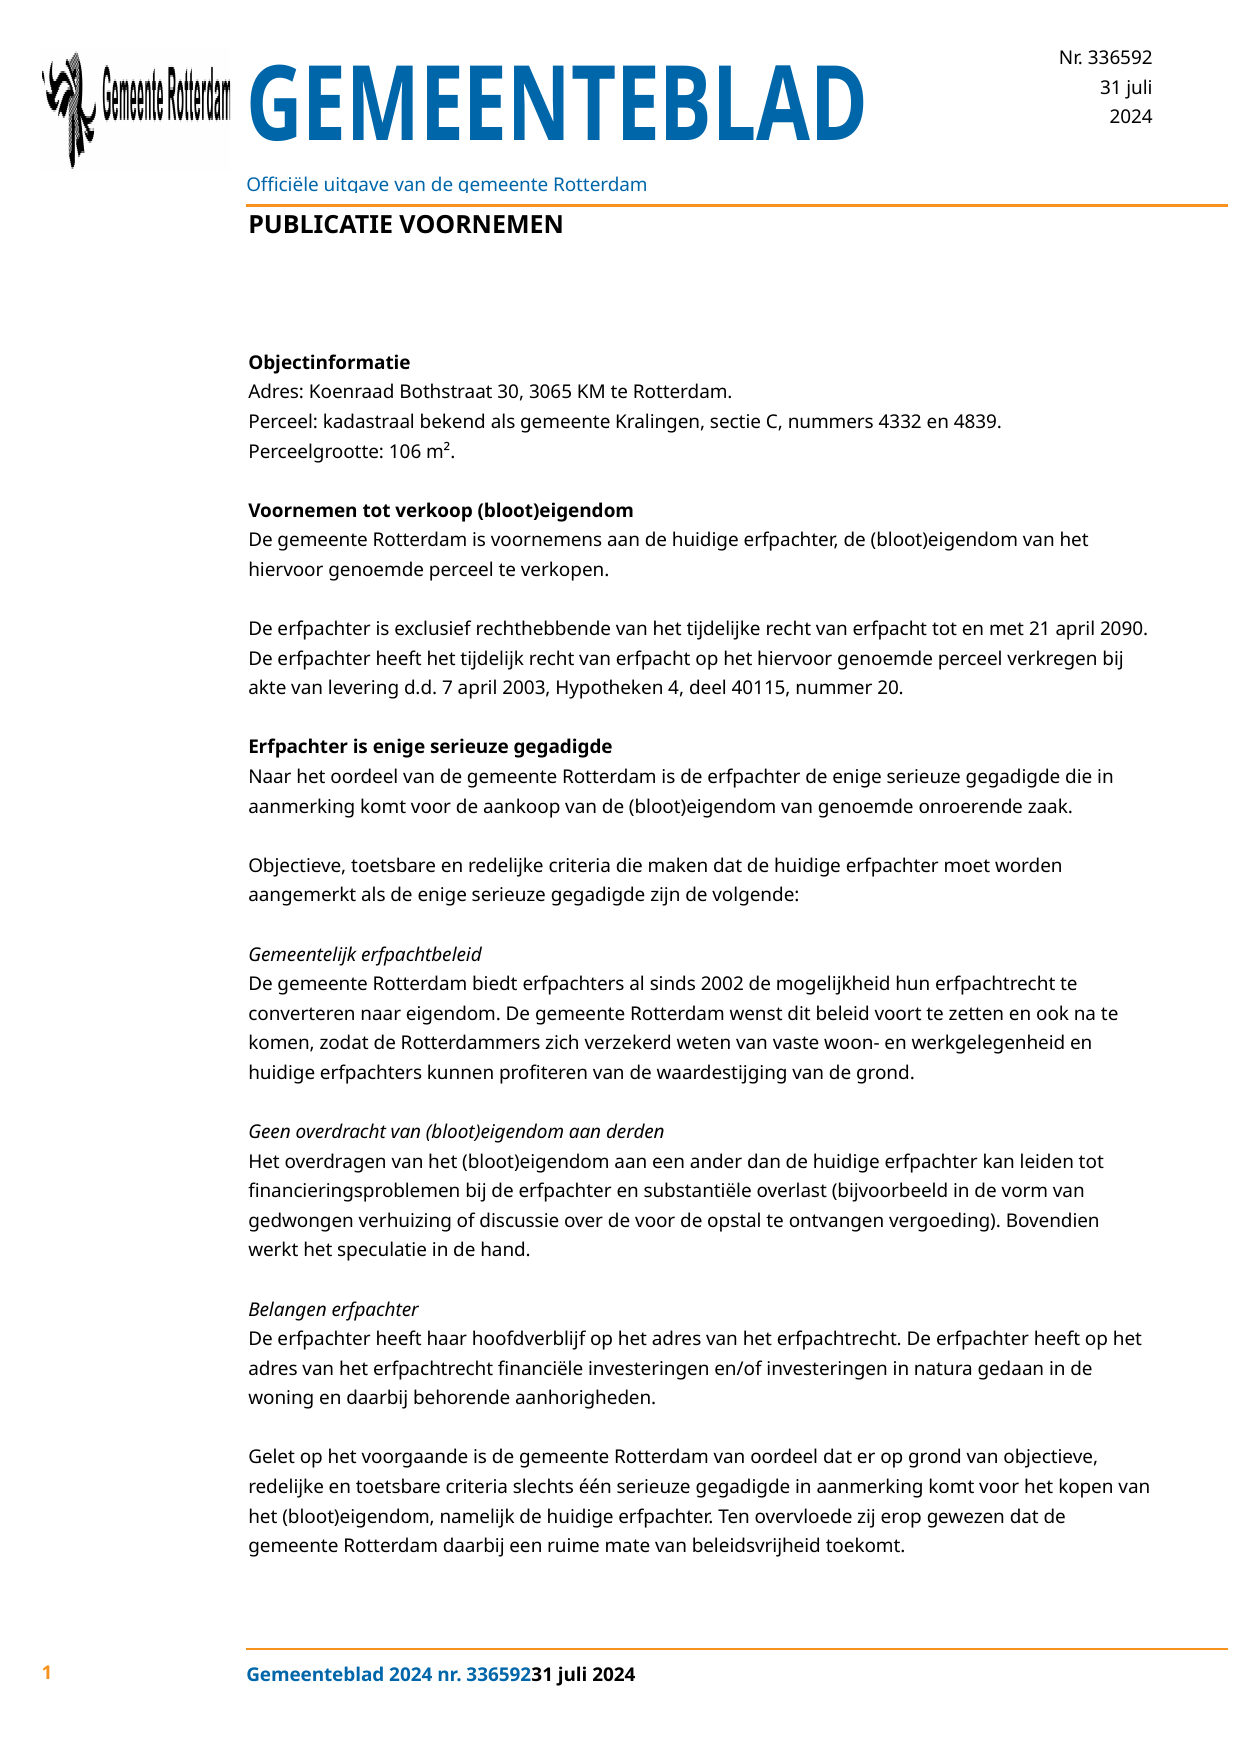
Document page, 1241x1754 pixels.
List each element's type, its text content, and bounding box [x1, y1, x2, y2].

text De gemeente Rotterdam is voornemens aan de huidige erfpachter, de (bloot)eigendom van het hiervoor genoemde perceel te verkopen. [248, 527, 1152, 582]
text PUBLICATIE VOORNEMEN [248, 207, 1152, 241]
text Objectinformatie [248, 349, 1152, 375]
text Naar het oordeel van de gemeente Rotterdam is de erfpachter de enige serieuze gegadigde die in aanmerking komt voor de aankoop van de (bloot)eigendom van genoemde onroerende zaak. [248, 763, 1152, 819]
text Adres: Koenraad Bothstraat 30, 3065 KM te Rotterdam. [248, 379, 1152, 404]
text Gelet op het voorgaande is de gemeente Rotterdam van oordeel dat er op grond van objectieve, redelijke en toetsbare criteria slechts één serieuze gegadigde in aanmerking komt voor het kopen van het (bloot)eigendom, namelijk de huidige erfpachter. Ten overvloede zij erop gewezen dat de gemeente Rotterdam daarbij een ruime mate van beleidsvrijheid toekomt. [248, 1444, 1152, 1558]
picture [41, 47, 231, 172]
text Voornemen tot verkoop (bloot)eigendom [248, 497, 1152, 523]
text De gemeente Rotterdam biedt erfpachters al sinds 2002 de mogelijkheid hun erfpachtrecht te converteren naar eigendom. De gemeente Rotterdam wenst dit beleid voort te zetten en ook na te komen, zodat de Rotterdammers zich verzekerd weten van vaste woon- en werkgelegenheid en huidige erfpachters kunnen profiteren van de waardestijging van de grond. [248, 970, 1152, 1085]
text Objectieve, toetsbare en redelijke criteria die maken dat de huidige erfpachter moet worden aangemerkt als de enige serieuze gegadigde zijn de volgende: [248, 852, 1152, 907]
text Belangen erfpachter [248, 1296, 1152, 1322]
text Geen overdracht van (bloot)eigendom aan derden [248, 1118, 1152, 1144]
text Perceel: kadastraal bekend als gemeente Kralingen, sectie C, nummers 4332 en 4839. [248, 408, 1152, 434]
text De erfpachter heeft haar hoofdverblijf op het adres van het erfpachtrecht. De erfpachter heeft op het adres van het erfpachtrecht financiële investeringen en/of investeringen in natura gedaan in de woning en daarbij behorende aanhorigheden. [248, 1325, 1152, 1410]
text Gemeentelijk erfpachtbeleid [248, 941, 1152, 967]
text Erfpachter is enige serieuze gegadigde [248, 734, 1152, 759]
text Het overdragen van het (bloot)eigendom aan een ander dan de huidige erfpachter kan leiden tot financieringsproblemen bij de erfpachter en substantiële overlast (bijvoorbeeld in de vorm van gedwongen verhuizing of discussie over de voor de opstal te ontvangen vergoeding). Bovendien werkt het speculatie in de hand. [248, 1148, 1152, 1262]
text De erfpachter is exclusief rechthebbende van het tijdelijke recht van erfpacht tot en met 21 april 2090. De erfpachter heeft het tijdelijk recht van erfpacht op het hiervoor genoemde perceel verkregen bij akte van levering d.d. 7 april 2003, Hypotheken 4, deel 40115, nummer 20. [248, 615, 1152, 700]
text Perceelgrootte: 106 m². [248, 438, 1152, 464]
